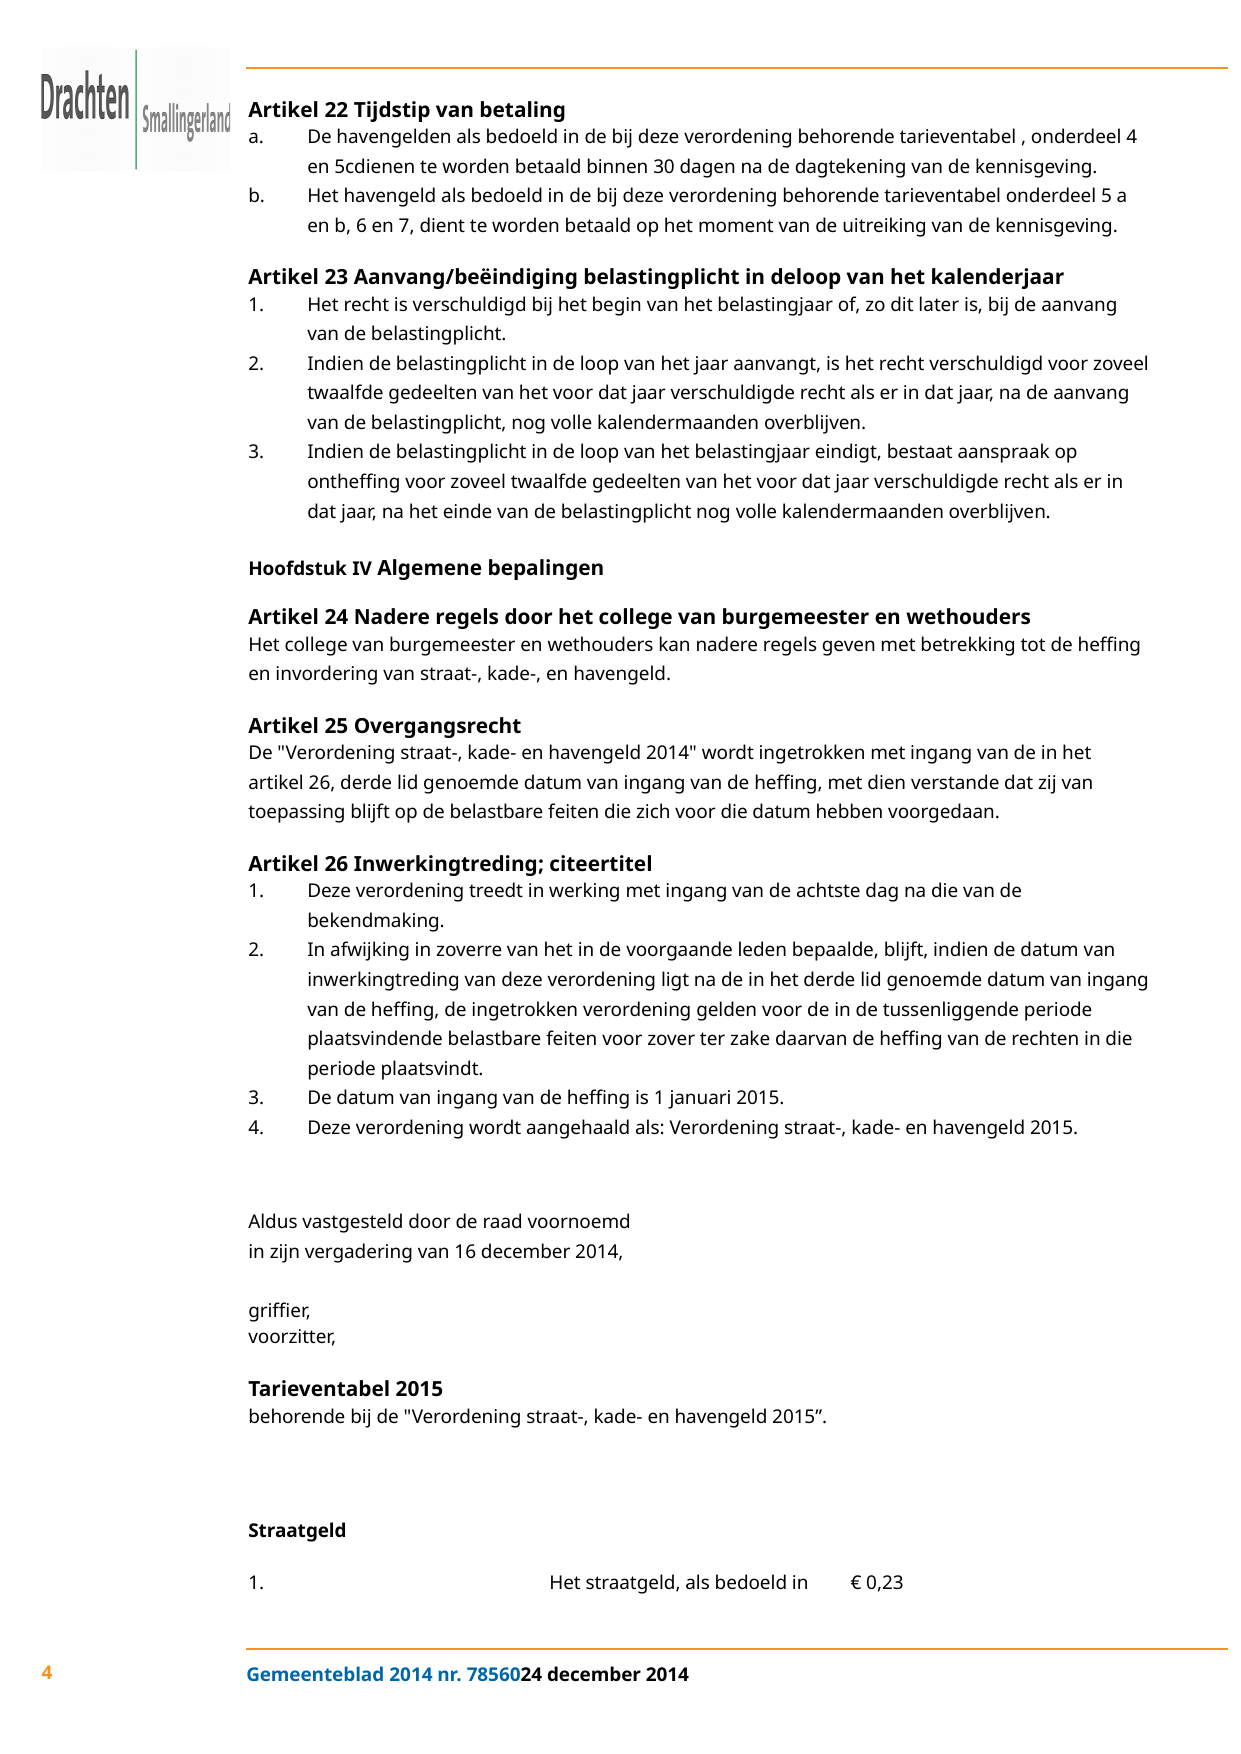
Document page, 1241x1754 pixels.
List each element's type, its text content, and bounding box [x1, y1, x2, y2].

text Aldus vastgesteld door de raad voornoemd [248, 1209, 1152, 1234]
table_cell € 0,23 [850, 1569, 1152, 1595]
list Deze verordening wordt aangehaald als: Verordening straat-, kade- en havengeld 2015. [248, 1114, 1152, 1140]
list De datum van ingang van de heffing is 1 januari 2015. [248, 1084, 1152, 1110]
picture [41, 47, 231, 172]
table_cell 1. [248, 1569, 549, 1595]
list Indien de belastingplicht in de loop van het belastingjaar eindigt, bestaat aanspraak op ontheffing voor zoveel twaalfde gedeelten van het voor dat jaar verschuldigde recht als er in dat jaar, na het einde van de belastingplicht nog volle kalendermaanden overblijven. [248, 439, 1152, 524]
list Indien de belastingplicht in de loop van het jaar aanvangt, is het recht verschuldigd voor zoveel twaalfde gedeelten van het voor dat jaar verschuldigde recht als er in dat jaar, na de aanvang van de belastingplicht, nog volle kalendermaanden overblijven. [248, 350, 1152, 435]
text behorende bij de "Verordening straat-, kade- en havengeld 2015”. [248, 1403, 1152, 1429]
text Het college van burgemeester en wethouders kan nadere regels geven met betrekking tot de heffing en invordering van straat-, kade-, en havengeld. [248, 631, 1152, 686]
list De havengelden als bedoeld in de bij deze verordening behorende tarieventabel , onderdeel 4 en 5cdienen te worden betaald binnen 30 dagen na de dagtekening van de kennisgeving. [248, 123, 1152, 178]
table_cell [850, 1543, 1152, 1569]
text Tarieventabel 2015 [248, 1374, 1152, 1403]
list Het recht is verschuldigd bij het begin van het belastingjaar of, zo dit later is, bij de aanvang van de belastingplicht. [248, 291, 1152, 346]
text Artikel 25 Overgangsrecht [248, 711, 1152, 739]
table_header Straatgeld [248, 1518, 549, 1543]
text Artikel 26 Inwerkingtreding; citeertitel [248, 849, 1152, 877]
text Artikel 22 Tijdstip van betaling [248, 95, 1152, 123]
text Hoofdstuk IV Algemene bepalingen [248, 553, 1152, 582]
table_cell Het straatgeld, als bedoeld in [549, 1569, 850, 1595]
text Artikel 24 Nadere regels door het college van burgemeester en wethouders [248, 602, 1152, 631]
text in zijn vergadering van 16 december 2014, [248, 1238, 1152, 1264]
table_cell [549, 1543, 850, 1569]
text Artikel 23 Aanvang/beëindiging belastingplicht in deloop van het kalenderjaar [248, 262, 1152, 291]
list In afwijking in zoverre van het in de voorgaande leden bepaalde, blijft, indien de datum van inwerkingtreding van deze verordening ligt na de in het derde lid genoemde datum van ingang van de heffing, de ingetrokken verordening gelden voor de in de tussenliggende periode plaatsvindende belastbare feiten voor zover ter zake daarvan de heffing van de rechten in die periode plaatsvindt. [248, 937, 1152, 1081]
text De "Verordening straat-, kade- en havengeld 2014" wordt ingetrokken met ingang van de in het artikel 26, derde lid genoemde datum van ingang van de heffing, met dien verstande dat zij van toepassing blijft op de belastbare feiten die zich voor die datum hebben voorgedaan. [248, 739, 1152, 824]
text voorzitter, [248, 1323, 1152, 1349]
list Het havengeld als bedoeld in de bij deze verordening behorende tarieventabel onderdeel 5 a en b, 6 en 7, dient te worden betaald op het moment van de uitreiking van de kennisgeving. [248, 182, 1152, 238]
table_header [549, 1518, 850, 1543]
text griffier, [248, 1297, 1152, 1323]
list Deze verordening treedt in werking met ingang van de achtste dag na die van de bekendmaking. [248, 877, 1152, 933]
table_cell [248, 1543, 549, 1569]
